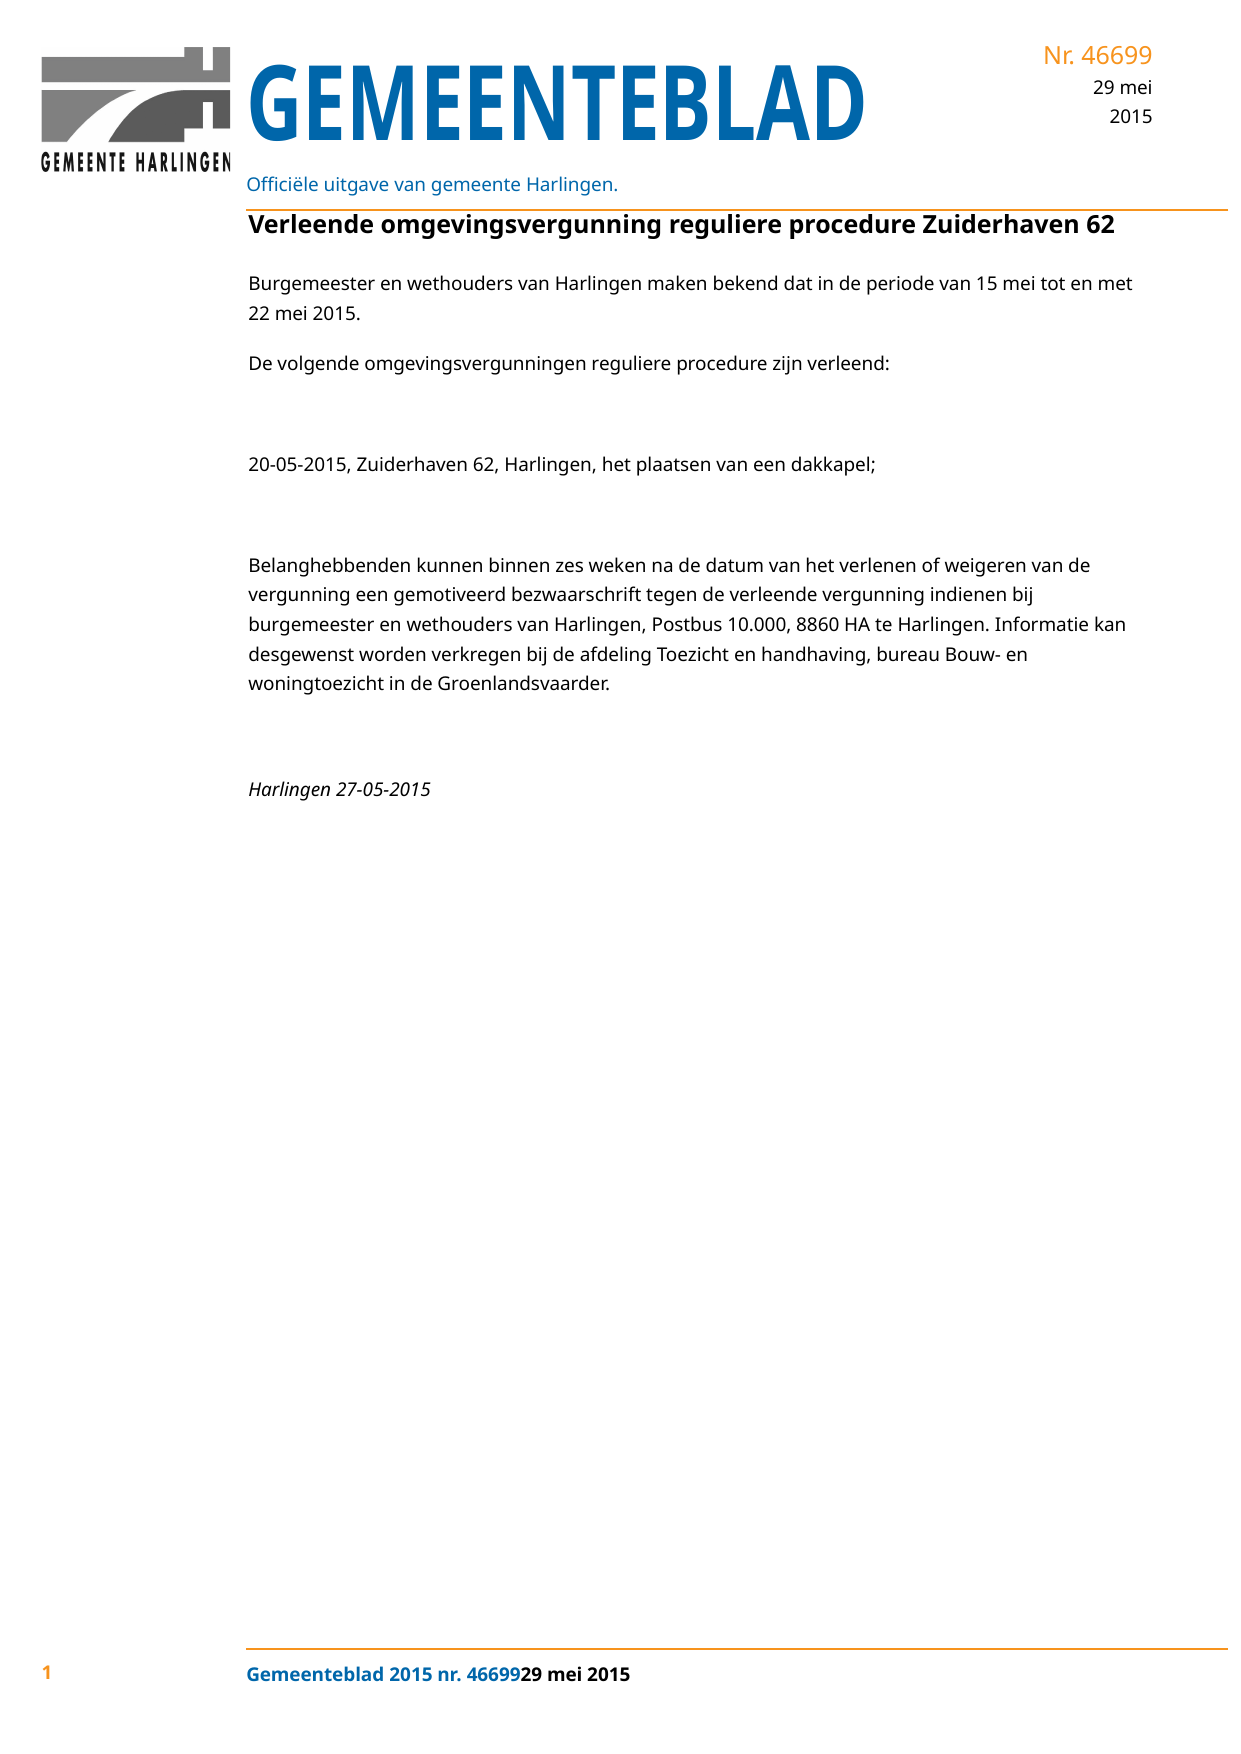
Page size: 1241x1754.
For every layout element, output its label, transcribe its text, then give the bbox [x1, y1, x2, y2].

text Burgemeester en wethouders van Harlingen maken bekend dat in de periode van 15 mei tot en met 22 mei 2015. [248, 270, 1152, 326]
text Belanghebbenden kunnen binnen zes weken na de datum van het verlenen of weigeren van de vergunning een gemotiveerd bezwaarschrift tegen de verleende vergunning indienen bij burgemeester en wethouders van Harlingen, Postbus 10.000, 8860 HA te Harlingen. Informatie kan desgewenst worden verkregen bij de afdeling Toezicht en handhaving, bureau Bouw- en woningtoezicht in de Groenlandsvaarder. [248, 552, 1152, 696]
text Verleende omgevingsvergunning reguliere procedure Zuiderhaven 62 [248, 211, 1152, 241]
text Harlingen 27-05-2015 [248, 776, 1152, 802]
text 20-05-2015, Zuiderhaven 62, Harlingen, het plaatsen van een dakkapel; [248, 451, 1152, 477]
text De volgende omgevingsvergunningen reguliere procedure zijn verleend: [248, 350, 1152, 376]
picture [41, 47, 231, 172]
